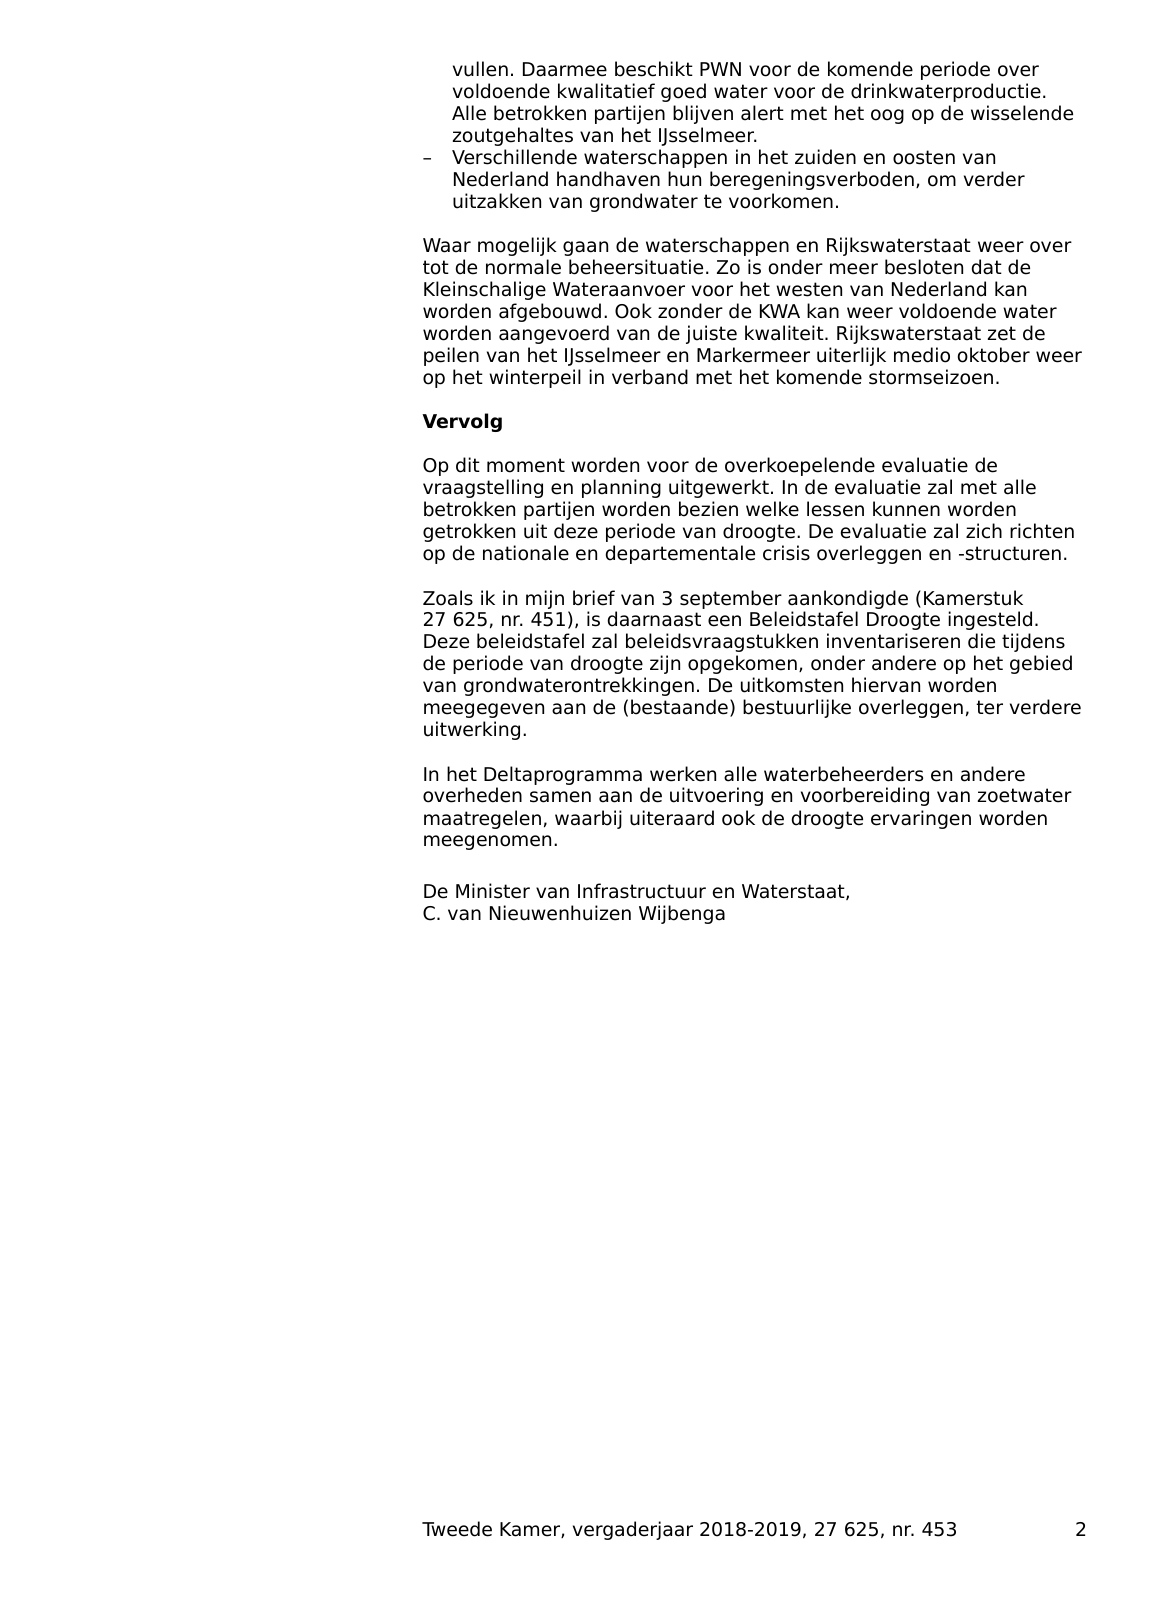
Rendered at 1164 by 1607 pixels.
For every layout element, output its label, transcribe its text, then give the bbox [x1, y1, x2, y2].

text Zoals ik in mijn brief van 3 september aankondigde (Kamerstuk 27 625, nr. 451), is daarnaast een Beleidstafel Droogte ingesteld. Deze beleidstafel zal beleidsvraagstukken inventariseren die tijdens de periode van droogte zijn opgekomen, onder andere op het gebied van grondwaterontrekkingen. De uitkomsten hiervan worden meegegeven aan de (bestaande) bestuurlijke overleggen, ter verdere uitwerking. [422, 587, 1087, 741]
text – Verschillende waterschappen in het zuiden en oosten van Nederland handhaven hun beregeningsverboden, om verder uitzakken van grondwater te voorkomen. [422, 147, 1087, 213]
subtitle Vervolg [422, 411, 1087, 433]
text De Minister van Infrastructuur en Waterstaat, C. van Nieuwenhuizen Wijbenga [422, 881, 1087, 925]
text In het Deltaprogramma werken alle waterbeheerders en andere overheden samen aan de uitvoering en voorbereiding van zoetwater maatregelen, waarbij uiteraard ook de droogte ervaringen worden meegenomen. [422, 763, 1087, 851]
text Op dit moment worden voor de overkoepelende evaluatie de vraagstelling en planning uitgewerkt. In de evaluatie zal met alle betrokken partijen worden bezien welke lessen kunnen worden getrokken uit deze periode van droogte. De evaluatie zal zich richten op de nationale en departementale crisis overleggen en -structuren. [422, 455, 1087, 565]
text Waar mogelijk gaan de waterschappen en Rijkswaterstaat weer over tot de normale beheersituatie. Zo is onder meer besloten dat de Kleinschalige Wateraanvoer voor het westen van Nederland kan worden afgebouwd. Ook zonder de KWA kan weer voldoende water worden aangevoerd van de juiste kwaliteit. Rijkswaterstaat zet de peilen van het IJsselmeer en Markermeer uiterlijk medio oktober weer op het winterpeil in verband met het komende stormseizoen. [422, 235, 1087, 389]
text vullen. Daarmee beschikt PWN voor de komende periode over voldoende kwalitatief goed water voor de drinkwaterproductie. Alle betrokken partijen blijven alert met het oog op de wisselende zoutgehaltes van het IJsselmeer. [422, 59, 1087, 147]
